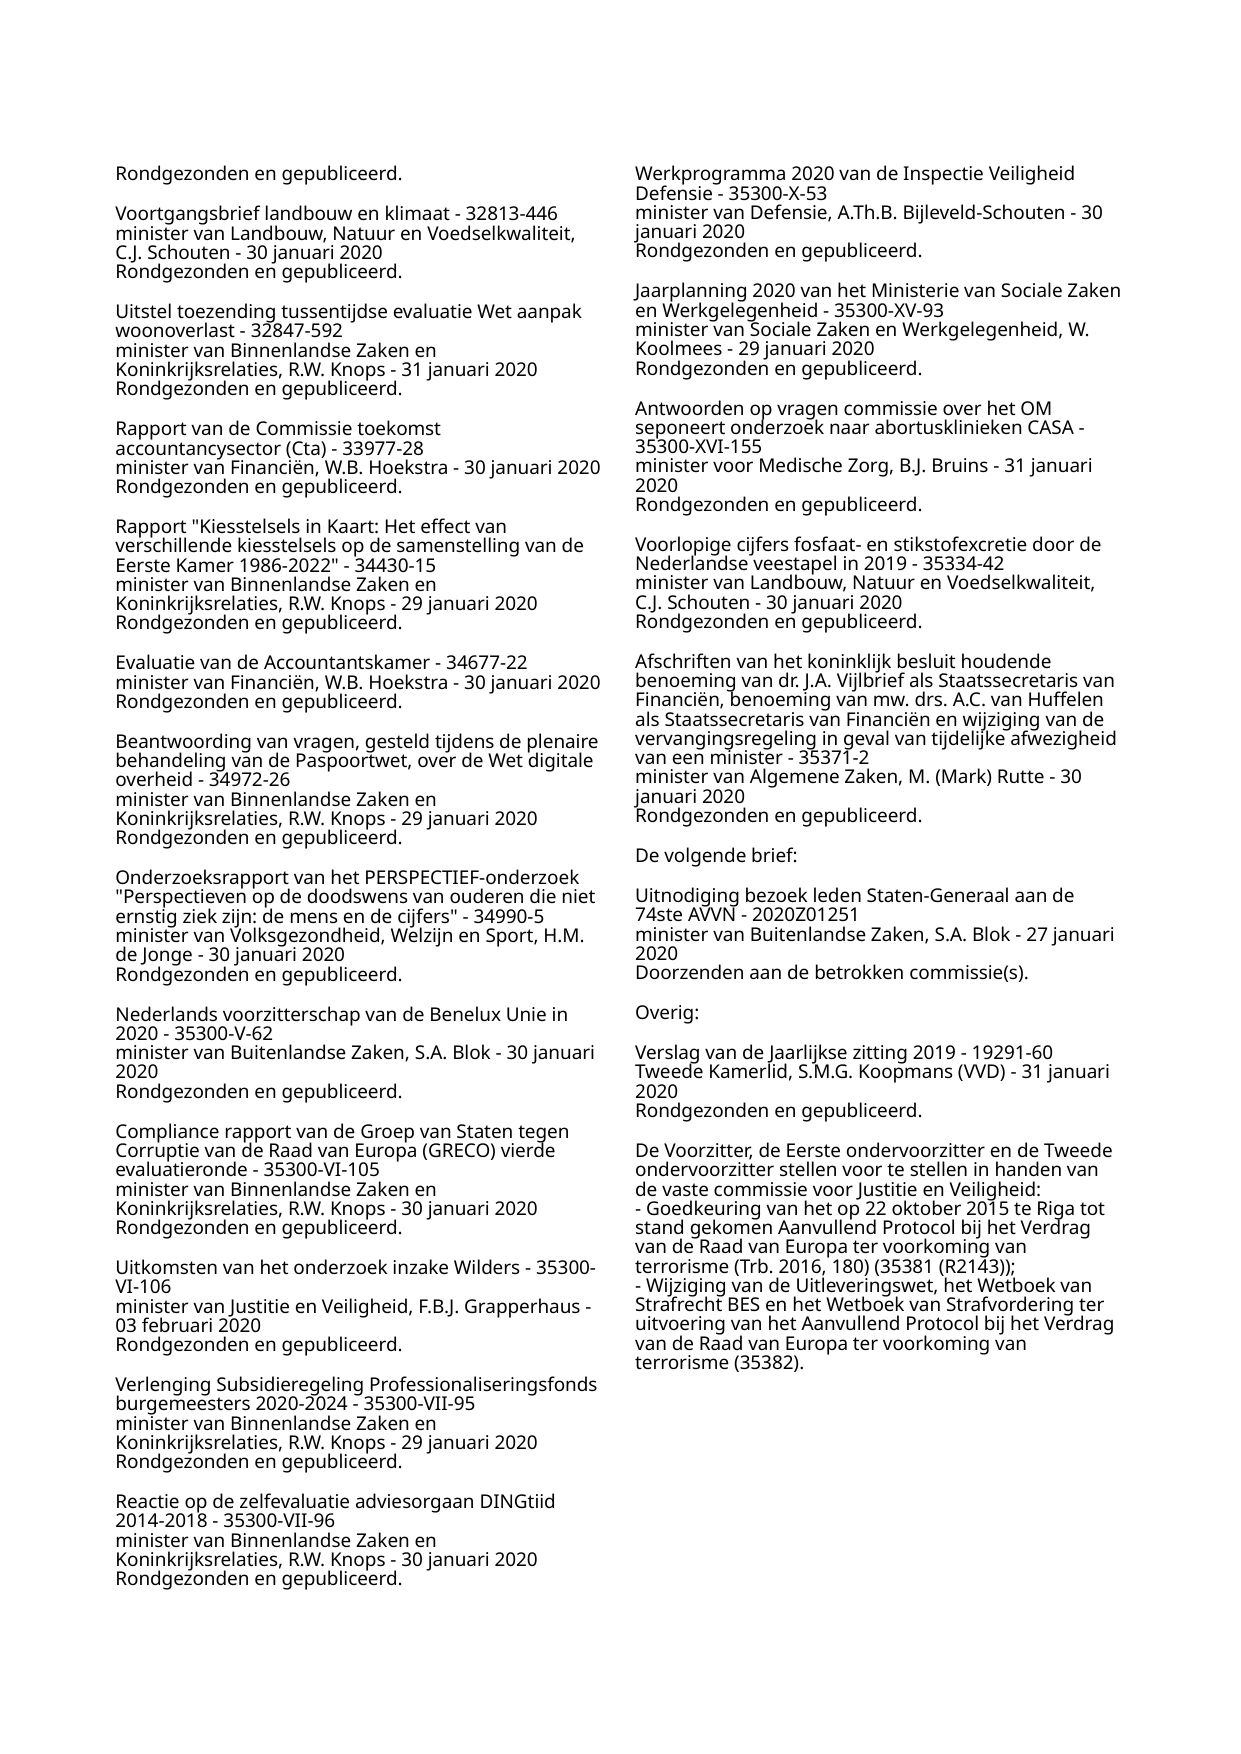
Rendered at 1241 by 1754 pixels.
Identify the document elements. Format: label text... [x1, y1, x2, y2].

text Rondgezonden en gepubliceerd. [635, 496, 1125, 515]
text Onderzoeksrapport van het PERSPECTIEF-onderzoek "Perspectieven op de doodswens van ouderen die niet ernstig ziek zijn: de mens en de cijfers" - 34990-5 [115, 869, 605, 927]
text Rondgezonden en gepubliceerd. [115, 1336, 605, 1355]
text minister van Binnenlandse Zaken en Koninkrijksrelaties, R.W. Knops - 30 januari 2020 [115, 1532, 605, 1570]
text Tweede Kamerlid, S.M.G. Koopmans (VVD) - 31 januari 2020 [635, 1063, 1125, 1102]
text De Voorzitter, de Eerste ondervoorzitter en de Tweede ondervoorzitter stellen voor te stellen in handen van de vaste commissie voor Justitie en Veiligheid: [635, 1142, 1125, 1200]
text Uitnodiging bezoek leden Staten-Generaal aan de 74ste AVVN - 2020Z01251 [635, 887, 1125, 926]
text Rondgezonden en gepubliceerd. [115, 1219, 605, 1238]
text minister van Binnenlandse Zaken en Koninkrijksrelaties, R.W. Knops - 29 januari 2020 [115, 576, 605, 614]
text Voorlopige cijfers fosfaat- en stikstofexcretie door de Nederlandse veestapel in 2019 - 35334-42 [635, 536, 1125, 574]
text - Goedkeuring van het op 22 oktober 2015 te Riga tot stand gekomen Aanvullend Protocol bij het Verdrag van de Raad van Europa ter voorkoming van terrorisme (Trb. 2016, 180) (35381 (R2143)); [635, 1200, 1125, 1277]
text minister van Algemene Zaken, M. (Mark) Rutte - 30 januari 2020 [635, 768, 1125, 807]
text Voortgangsbrief landbouw en klimaat - 32813-446 [115, 205, 605, 224]
text Afschriften van het koninklijk besluit houdende benoeming van dr. J.A. Vijlbrief als Staatssecretaris van Financiën, benoeming van mw. drs. A.C. van Huffelen als Staatssecretaris van Financiën en wijziging van de vervangingsregeling in geval van tijdelijke afwezigheid van een minister - 35371-2 [635, 653, 1125, 768]
text minister van Defensie, A.Th.B. Bijleveld-Schouten - 30 januari 2020 [635, 204, 1125, 242]
text Rondgezonden en gepubliceerd. [115, 1453, 605, 1472]
text minister van Binnenlandse Zaken en Koninkrijksrelaties, R.W. Knops - 31 januari 2020 [115, 342, 605, 380]
text minister van Binnenlandse Zaken en Koninkrijksrelaties, R.W. Knops - 29 januari 2020 [115, 1415, 605, 1453]
text Rondgezonden en gepubliceerd. [115, 829, 605, 848]
text Rondgezonden en gepubliceerd. [635, 1102, 1125, 1121]
text Werkprogramma 2020 van de Inspectie Veiligheid Defensie - 35300-X-53 [635, 165, 1125, 204]
text Verlenging Subsidieregeling Professionaliseringsfonds burgemeesters 2020-2024 - 35300-VII-95 [115, 1376, 605, 1415]
text Rondgezonden en gepubliceerd. [635, 613, 1125, 632]
text minister van Volksgezondheid, Welzijn en Sport, H.M. de Jonge - 30 januari 2020 [115, 927, 605, 966]
text Verslag van de Jaarlijkse zitting 2019 - 19291-60 [635, 1044, 1125, 1063]
text minister van Buitenlandse Zaken, S.A. Blok - 27 januari 2020 [635, 926, 1125, 964]
text Overig: [635, 1004, 1125, 1023]
text Doorzenden aan de betrokken commissie(s). [635, 964, 1125, 983]
text Rondgezonden en gepubliceerd. [115, 478, 605, 497]
text Compliance rapport van de Groep van Staten tegen Corruptie van de Raad van Europa (GRECO) vierde evaluatieronde - 35300-VI-105 [115, 1123, 605, 1181]
text Reactie op de zelfevaluatie adviesorgaan DINGtiid 2014-2018 - 35300-VII-96 [115, 1493, 605, 1532]
text Rondgezonden en gepubliceerd. [115, 380, 605, 399]
text Rondgezonden en gepubliceerd. [115, 614, 605, 634]
text - Wijziging van de Uitleveringswet, het Wetboek van Strafrecht BES en het Wetboek van Strafvordering ter uitvoering van het Aanvullend Protocol bij het Verdrag van de Raad van Europa ter voorkoming van terrorisme (35382). [635, 1277, 1125, 1373]
text Uitstel toezending tussentijdse evaluatie Wet aanpak woonoverlast - 32847-592 [115, 303, 605, 342]
text Rondgezonden en gepubliceerd. [115, 1083, 605, 1102]
text Rondgezonden en gepubliceerd. [635, 359, 1125, 379]
text Antwoorden op vragen commissie over het OM seponeert onderzoek naar abortusklinieken CASA - 35300-XVI-155 [635, 399, 1125, 457]
text Rondgezonden en gepubliceerd. [635, 807, 1125, 826]
text Rondgezonden en gepubliceerd. [115, 1570, 605, 1589]
text minister van Buitenlandse Zaken, S.A. Blok - 30 januari 2020 [115, 1044, 605, 1083]
text minister voor Medische Zorg, B.J. Bruins - 31 januari 2020 [635, 457, 1125, 496]
text minister van Binnenlandse Zaken en Koninkrijksrelaties, R.W. Knops - 29 januari 2020 [115, 791, 605, 829]
text Beantwoording van vragen, gesteld tijdens de plenaire behandeling van de Paspoortwet, over de Wet digitale overheid - 34972-26 [115, 733, 605, 791]
text minister van Justitie en Veiligheid, F.B.J. Grapperhaus - 03 februari 2020 [115, 1298, 605, 1336]
text Evaluatie van de Accountantskamer - 34677-22 [115, 654, 605, 674]
text Rondgezonden en gepubliceerd. [115, 165, 605, 184]
text Rapport van de Commissie toekomst accountancysector (Cta) - 33977-28 [115, 420, 605, 459]
text minister van Financiën, W.B. Hoekstra - 30 januari 2020 [115, 459, 605, 478]
text minister van Landbouw, Natuur en Voedselkwaliteit, C.J. Schouten - 30 januari 2020 [115, 224, 605, 263]
text Rondgezonden en gepubliceerd. [115, 693, 605, 712]
text De volgende brief: [635, 847, 1125, 866]
text Jaarplanning 2020 van het Ministerie van Sociale Zaken en Werkgelegenheid - 35300-XV-93 [635, 282, 1125, 321]
text minister van Financiën, W.B. Hoekstra - 30 januari 2020 [115, 674, 605, 693]
text Rondgezonden en gepubliceerd. [635, 242, 1125, 262]
text Rondgezonden en gepubliceerd. [115, 263, 605, 282]
text Nederlands voorzitterschap van de Benelux Unie in 2020 - 35300-V-62 [115, 1006, 605, 1044]
text minister van Binnenlandse Zaken en Koninkrijksrelaties, R.W. Knops - 30 januari 2020 [115, 1181, 605, 1219]
text Rapport "Kiesstelsels in Kaart: Het effect van verschillende kiesstelsels op de samenstelling van de Eerste Kamer 1986-2022" - 34430-15 [115, 518, 605, 576]
text Uitkomsten van het onderzoek inzake Wilders - 35300-VI-106 [115, 1259, 605, 1298]
text minister van Sociale Zaken en Werkgelegenheid, W. Koolmees - 29 januari 2020 [635, 321, 1125, 359]
text Rondgezonden en gepubliceerd. [115, 966, 605, 985]
text minister van Landbouw, Natuur en Voedselkwaliteit, C.J. Schouten - 30 januari 2020 [635, 574, 1125, 613]
